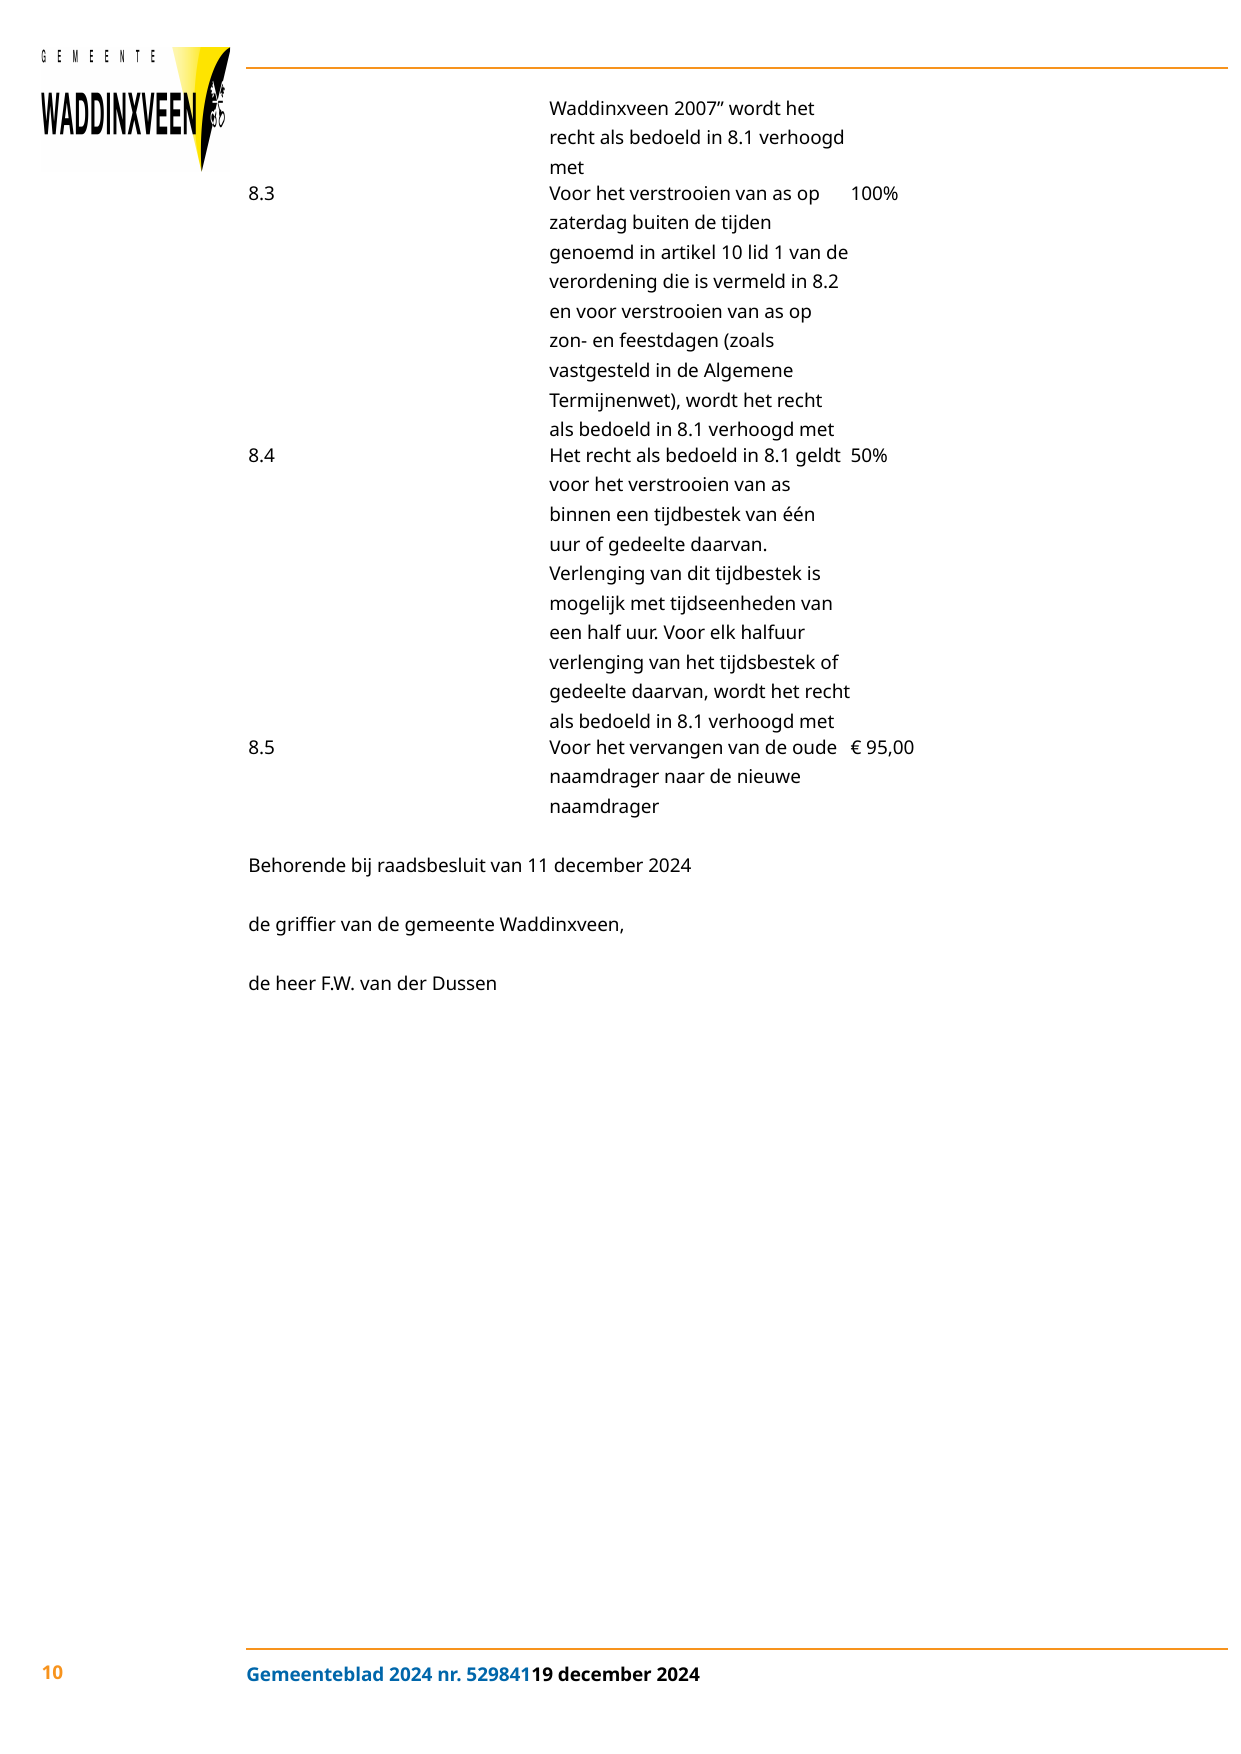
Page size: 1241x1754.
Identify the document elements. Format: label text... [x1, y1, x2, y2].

table_cell 8.5 [248, 734, 549, 819]
table_cell Voor het verstrooien van as op zaterdag buiten de tijden genoemd in artikel 10 lid 1 van de verordening die is vermeld in 8.2 en voor verstrooien van as op zon- en feestdagen (zoals vastgesteld in de Algemene Termijnenwet), wordt het recht als bedoeld in 8.1 verhoogd met [549, 180, 850, 442]
picture [41, 47, 231, 172]
table_cell 100% [850, 180, 1152, 442]
table_cell Waddinxveen 2007” wordt het recht als bedoeld in 8.1 verhoogd met [549, 95, 850, 180]
table_cell [850, 95, 1152, 180]
table_cell Het recht als bedoeld in 8.1 geldt voor het verstrooien van as binnen een tijdbestek van één uur of gedeelte daarvan. Verlenging van dit tijdbestek is mogelijk met tijdseenheden van een half uur. Voor elk halfuur verlenging van het tijdsbestek of gedeelte daarvan, wordt het recht als bedoeld in 8.1 verhoogd met [549, 442, 850, 734]
text Behorende bij raadsbesluit van 11 december 2024 [248, 852, 1152, 877]
text de heer F.W. van der Dussen [248, 970, 1152, 996]
text de griffier van de gemeente Waddinxveen, [248, 911, 1152, 937]
table_cell 50% [850, 442, 1152, 734]
table_cell [248, 95, 549, 180]
table_cell Voor het vervangen van de oude naamdrager naar de nieuwe naamdrager [549, 734, 850, 819]
table_cell 8.3 [248, 180, 549, 442]
table_cell 8.4 [248, 442, 549, 734]
table_cell € 95,00 [850, 734, 1152, 819]
